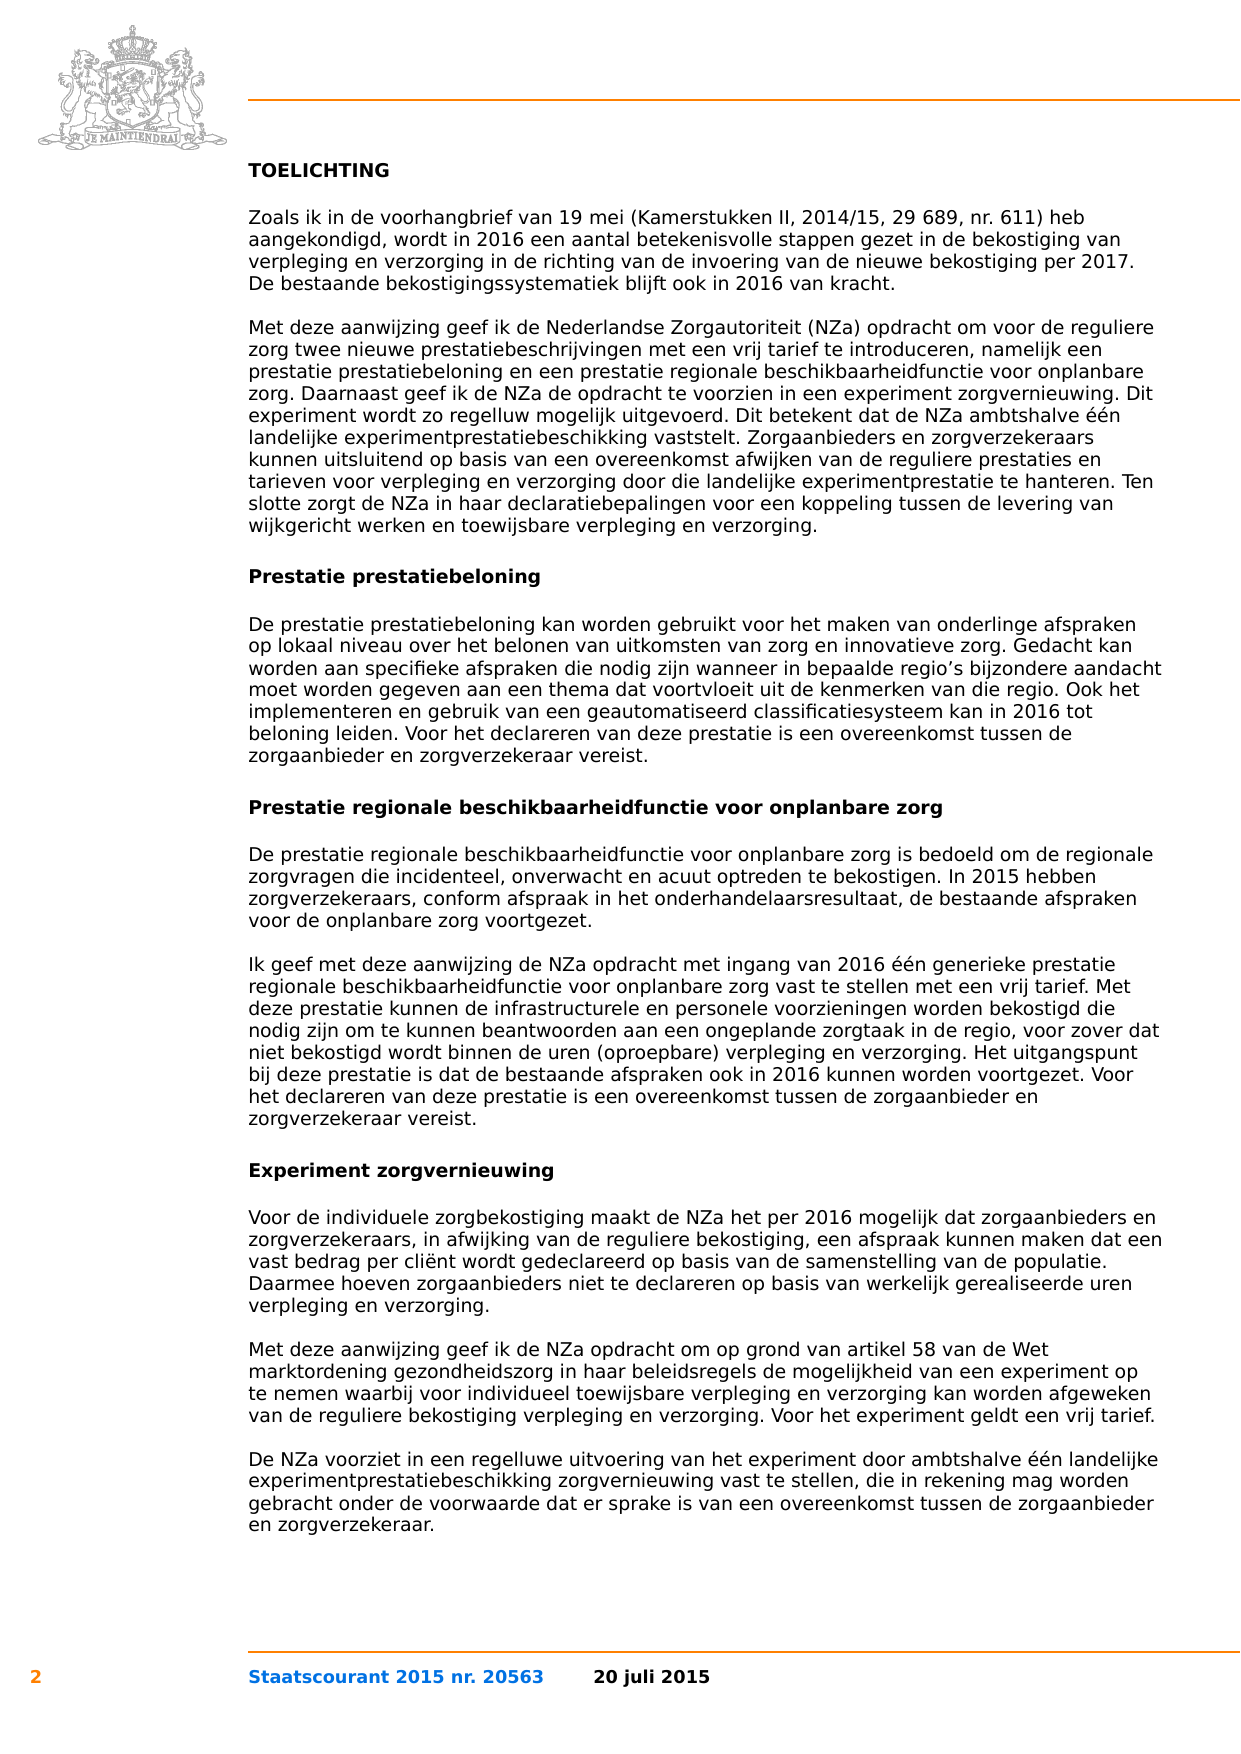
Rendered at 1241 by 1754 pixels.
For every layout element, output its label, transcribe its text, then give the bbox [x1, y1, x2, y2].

text De NZa voorziet in een regelluwe uitvoering van het experiment door ambtshalve één landelijke experimentprestatiebeschikking zorgvernieuwing vast te stellen, die in rekening mag worden gebracht onder de voorwaarde dat er sprake is van een overeenkomst tussen de zorgaanbieder en zorgverzekeraar. [248, 1448, 1163, 1536]
subtitle Prestatie regionale beschikbaarheidfunctie voor onplanbare zorg [248, 797, 1163, 819]
text Zoals ik in de voorhangbrief van 19 mei (Kamerstukken II, 2014/15, 29 689, nr. 611) heb aangekondigd, wordt in 2016 een aantal betekenisvolle stappen gezet in de bekostiging van verpleging en verzorging in de richting van de invoering van de nieuwe bekostiging per 2017. De bestaande bekostigingssystematiek blijft ook in 2016 van kracht. [248, 207, 1163, 295]
subtitle TOELICHTING [248, 160, 1163, 182]
picture [38, 25, 227, 150]
text Met deze aanwijzing geef ik de Nederlandse Zorgautoriteit (NZa) opdracht om voor de reguliere zorg twee nieuwe prestatiebeschrijvingen met een vrij tarief te introduceren, namelijk een prestatie prestatiebeloning en een prestatie regionale beschikbaarheidfunctie voor onplanbare zorg. Daarnaast geef ik de NZa de opdracht te voorzien in een experiment zorgvernieuwing. Dit experiment wordt zo regelluw mogelijk uitgevoerd. Dit betekent dat de NZa ambtshalve één landelijke experimentprestatiebeschikking vaststelt. Zorgaanbieders en zorgverzekeraars kunnen uitsluitend op basis van een overeenkomst afwijken van de reguliere prestaties en tarieven voor verpleging en verzorging door die landelijke experimentprestatie te hanteren. Ten slotte zorgt de NZa in haar declaratiebepalingen voor een koppeling tussen de levering van wijkgericht werken en toewijsbare verpleging en verzorging. [248, 317, 1163, 536]
subtitle Prestatie prestatiebeloning [248, 566, 1163, 588]
text De prestatie prestatiebeloning kan worden gebruikt voor het maken van onderlinge afspraken op lokaal niveau over het belonen van uitkomsten van zorg en innovatieve zorg. Gedacht kan worden aan specifieke afspraken die nodig zijn wanneer in bepaalde regio’s bijzondere aandacht moet worden gegeven aan een thema dat voortvloeit uit de kenmerken van die regio. Ook het implementeren en gebruik van een geautomatiseerd classificatiesysteem kan in 2016 tot beloning leiden. Voor het declareren van deze prestatie is een overeenkomst tussen de zorgaanbieder en zorgverzekeraar vereist. [248, 613, 1163, 767]
text Ik geef met deze aanwijzing de NZa opdracht met ingang van 2016 één generieke prestatie regionale beschikbaarheidfunctie voor onplanbare zorg vast te stellen met een vrij tarief. Met deze prestatie kunnen de infrastructurele en personele voorzieningen worden bekostigd die nodig zijn om te kunnen beantwoorden aan een ongeplande zorgtaak in de regio, voor zover dat niet bekostigd wordt binnen de uren (oproepbare) verpleging en verzorging. Het uitgangspunt bij deze prestatie is dat de bestaande afspraken ook in 2016 kunnen worden voortgezet. Voor het declareren van deze prestatie is een overeenkomst tussen de zorgaanbieder en zorgverzekeraar vereist. [248, 954, 1163, 1130]
subtitle Experiment zorgvernieuwing [248, 1160, 1163, 1182]
text De prestatie regionale beschikbaarheidfunctie voor onplanbare zorg is bedoeld om de regionale zorgvragen die incidenteel, onverwacht en acuut optreden te bekostigen. In 2015 hebben zorgverzekeraars, conform afspraak in het onderhandelaarsresultaat, de bestaande afspraken voor de onplanbare zorg voortgezet. [248, 844, 1163, 932]
text Voor de individuele zorgbekostiging maakt de NZa het per 2016 mogelijk dat zorgaanbieders en zorgverzekeraars, in afwijking van de reguliere bekostiging, een afspraak kunnen maken dat een vast bedrag per cliënt wordt gedeclareerd op basis van de samenstelling van de populatie. Daarmee hoeven zorgaanbieders niet te declareren op basis van werkelijk gerealiseerde uren verpleging en verzorging. [248, 1207, 1163, 1317]
text Met deze aanwijzing geef ik de NZa opdracht om op grond van artikel 58 van de Wet marktordening gezondheidszorg in haar beleidsregels de mogelijkheid van een experiment op te nemen waarbij voor individueel toewijsbare verpleging en verzorging kan worden afgeweken van de reguliere bekostiging verpleging en verzorging. Voor het experiment geldt een vrij tarief. [248, 1339, 1163, 1427]
